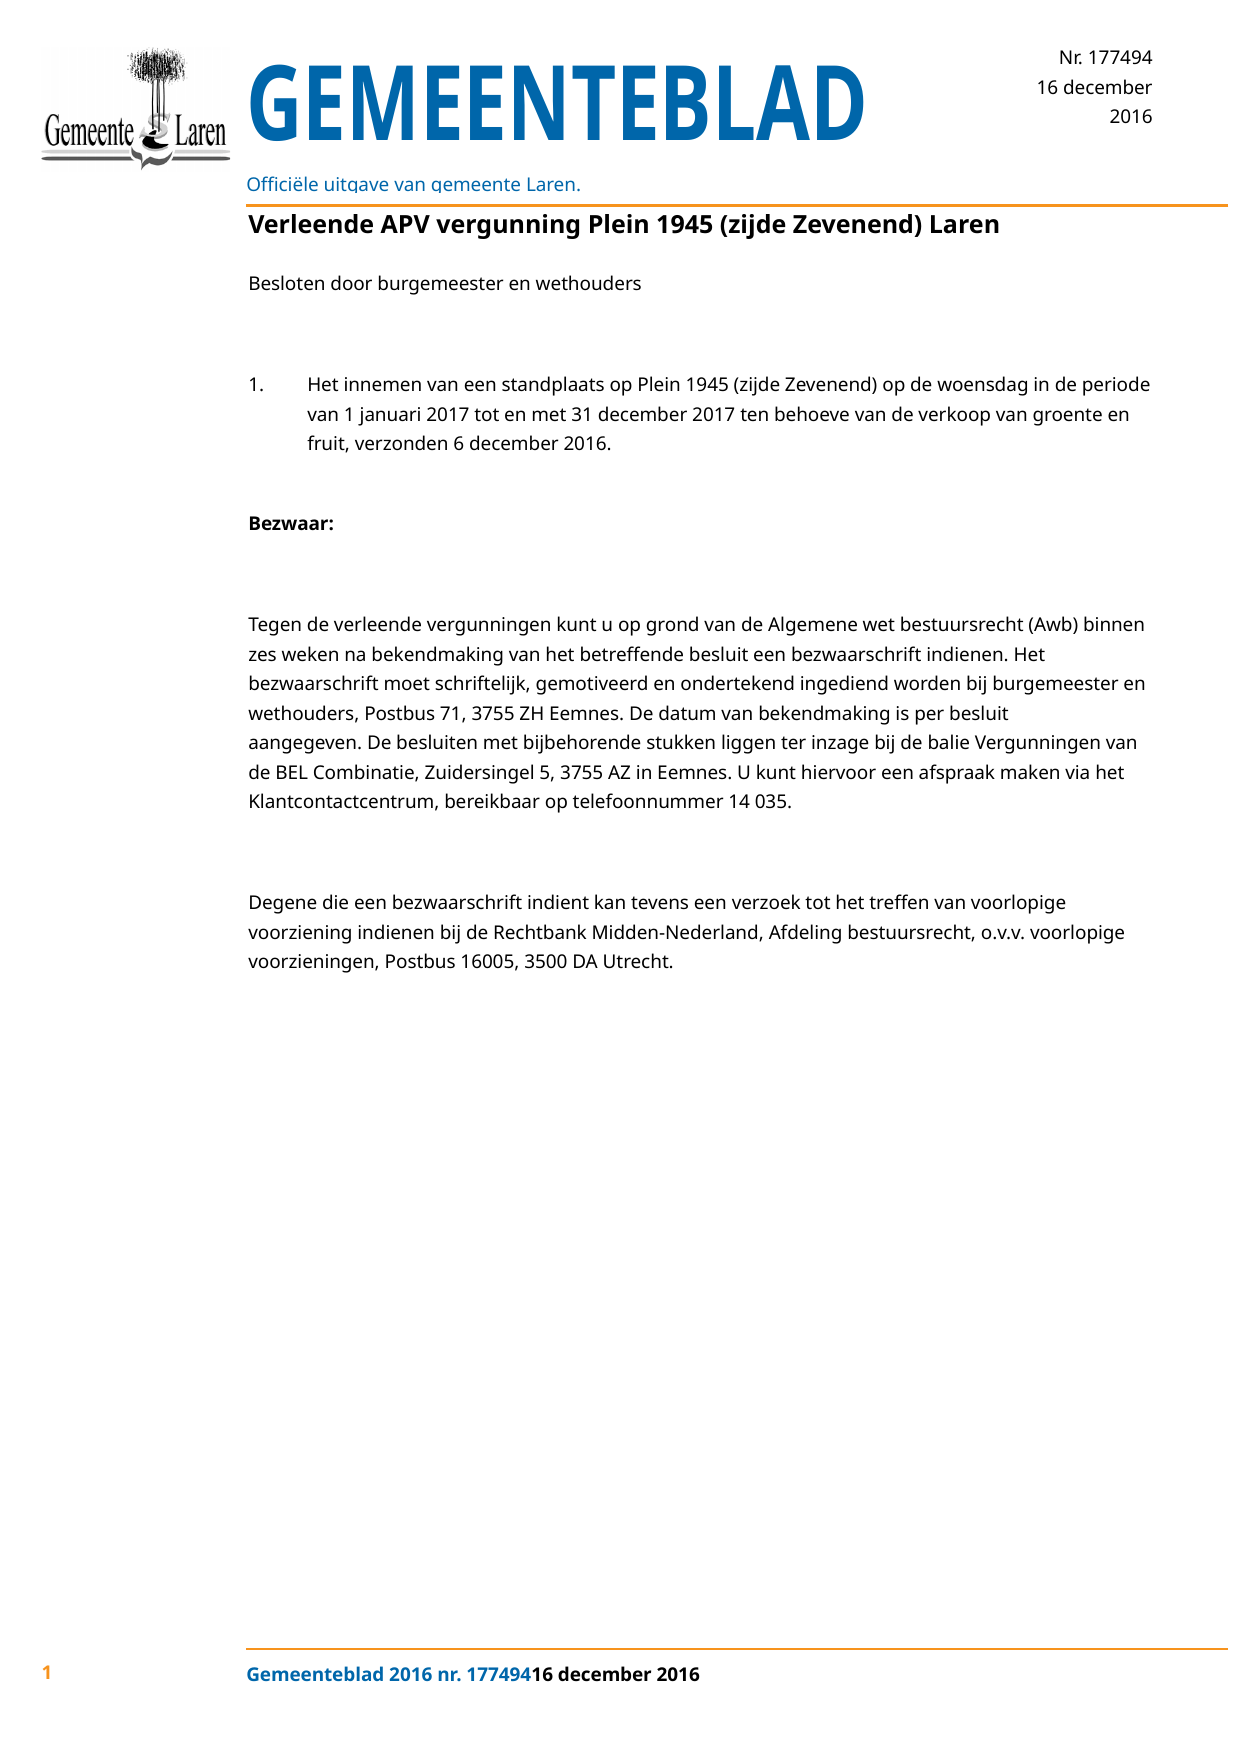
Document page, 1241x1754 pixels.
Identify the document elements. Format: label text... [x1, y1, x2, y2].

text Verleende APV vergunning Plein 1945 (zijde Zevenend) Laren [248, 207, 1152, 241]
list Het innemen van een standplaats op Plein 1945 (zijde Zevenend) op de woensdag in de periode van 1 januari 2017 tot en met 31 december 2017 ten behoeve van de verkoop van groente en fruit, verzonden 6 december 2016. [248, 371, 1152, 456]
text Tegen de verleende vergunningen kunt u op grond van de Algemene wet bestuursrecht (Awb) binnen zes weken na bekendmaking van het betreffende besluit een bezwaarschrift indienen. Het bezwaarschrift moet schriftelijk, gemotiveerd en ondertekend ingediend worden bij burgemeester en wethouders, Postbus 71, 3755 ZH Eemnes. De datum van bekendmaking is per besluit aangegeven. De besluiten met bijbehorende stukken liggen ter inzage bij de balie Vergunningen van de BEL Combinatie, Zuidersingel 5, 3755 AZ in Eemnes. U kunt hiervoor een afspraak maken via het Klantcontactcentrum, bereikbaar op telefoonnummer 14 035. [248, 611, 1152, 814]
text Bezwaar: [248, 510, 1152, 536]
picture [41, 47, 231, 172]
text Besloten door burgemeester en wethouders [248, 270, 1152, 296]
text Degene die een bezwaarschrift indient kan tevens een verzoek tot het treffen van voorlopige voorziening indienen bij de Rechtbank Midden-Nederland, Afdeling bestuursrecht, o.v.v. voorlopige voorzieningen, Postbus 16005, 3500 DA Utrecht. [248, 889, 1152, 974]
